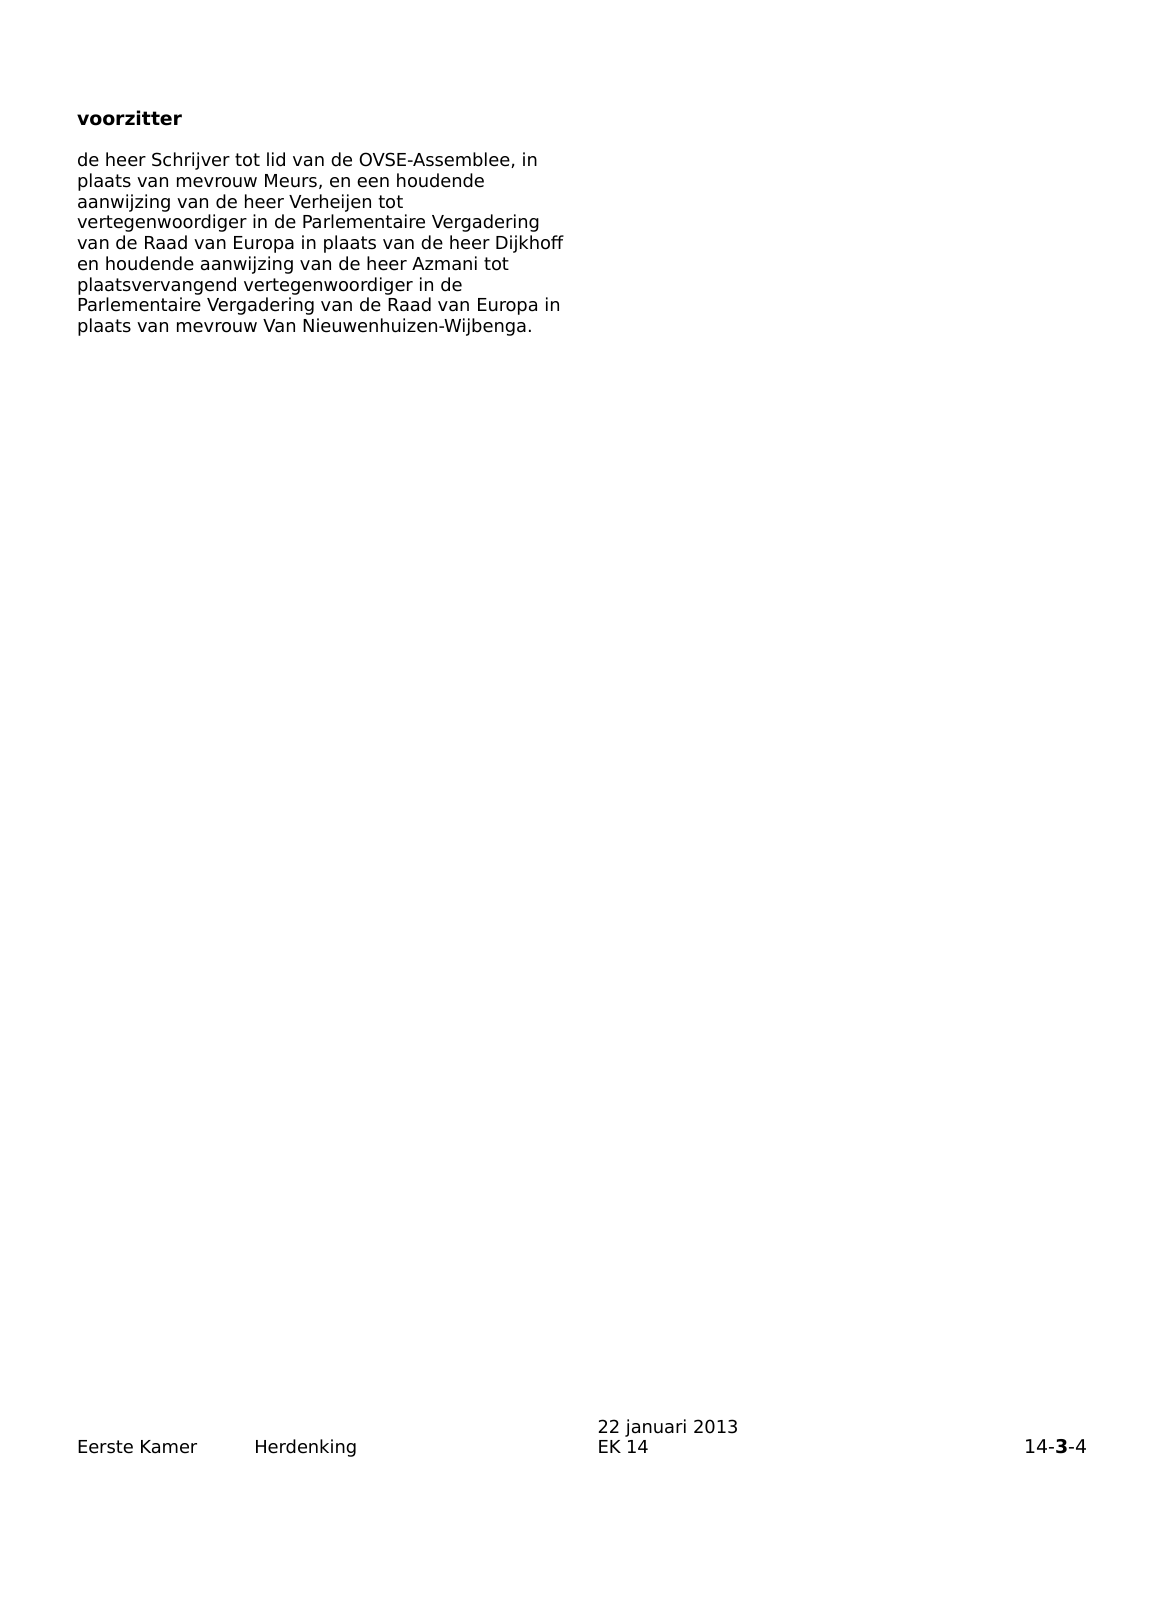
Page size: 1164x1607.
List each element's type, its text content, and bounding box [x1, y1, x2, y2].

text de heer Schrijver tot lid van de OVSE-Assemblee, in plaats van mevrouw Meurs, en een houdende aanwijzing van de heer Verheijen tot vertegenwoordiger in de Parlementaire Vergadering van de Raad van Europa in plaats van de heer Dijkhoff en houdende aanwijzing van de heer Azmani tot plaatsvervangend vertegenwoordiger in de Parlementaire Vergadering van de Raad van Europa in plaats van mevrouw Van Nieuwenhuizen-Wijbenga. [77, 150, 567, 337]
